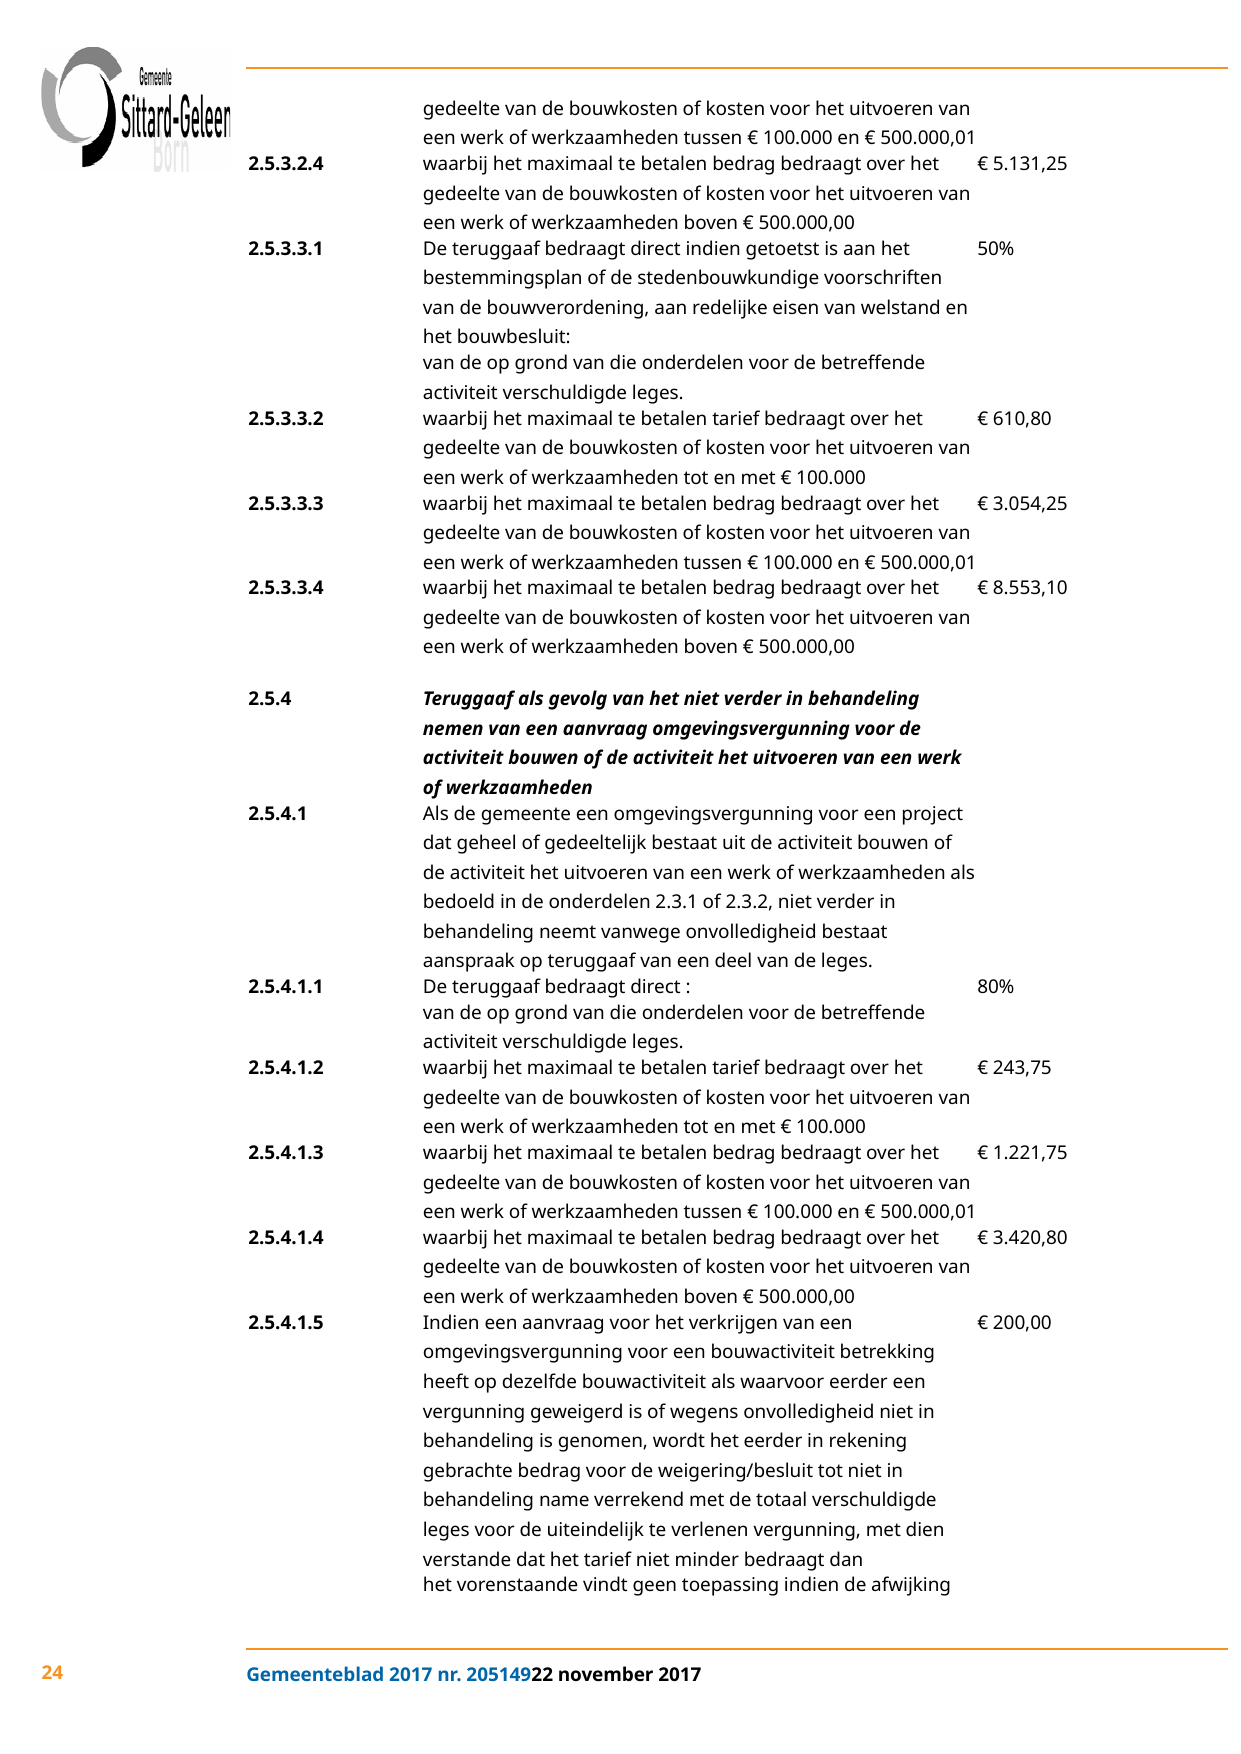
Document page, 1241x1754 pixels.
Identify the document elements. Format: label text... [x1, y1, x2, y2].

table_cell [977, 350, 1152, 405]
table_cell [248, 350, 423, 405]
table_cell € 5.131,25 [977, 150, 1152, 235]
table_cell € 3.054,25 [977, 490, 1152, 574]
table_cell 2.5.4.1 [248, 800, 423, 973]
table_cell De teruggaaf bedraagt direct indien getoetst is aan het bestemmingsplan of de stedenbouwkundige voorschriften van de bouwverordening, aan redelijke eisen van welstand en het bouwbesluit: [423, 235, 977, 349]
table_cell 2.5.4.1.4 [248, 1224, 423, 1309]
picture [41, 47, 231, 172]
table_cell [977, 1571, 1152, 1597]
table_cell waarbij het maximaal te betalen bedrag bedraagt over het gedeelte van de bouwkosten of kosten voor het uitvoeren van een werk of werkzaamheden boven € 500.000,00 [423, 575, 977, 659]
table_cell Indien een aanvraag voor het verkrijgen van een omgevingsvergunning voor een bouwactiviteit betrekking heeft op dezelfde bouwactiviteit als waarvoor eerder een vergunning geweigerd is of wegens onvolledigheid niet in behandeling is genomen, wordt het eerder in rekening gebrachte bedrag voor de weigering/besluit tot niet in behandeling name verrekend met de totaal verschuldigde leges voor de uiteindelijk te verlenen vergunning, met dien verstande dat het tarief niet minder bedraagt dan [423, 1309, 977, 1571]
table_cell waarbij het maximaal te betalen bedrag bedraagt over het gedeelte van de bouwkosten of kosten voor het uitvoeren van een werk of werkzaamheden tussen € 100.000 en € 500.000,01 [423, 1139, 977, 1224]
table_cell [977, 660, 1152, 685]
table_cell € 200,00 [977, 1309, 1152, 1571]
table_cell € 3.420,80 [977, 1224, 1152, 1309]
table_cell € 1.221,75 [977, 1139, 1152, 1224]
table_cell 2.5.4.1.5 [248, 1309, 423, 1571]
table_cell 2.5.3.3.3 [248, 490, 423, 574]
table_cell [423, 660, 977, 685]
table_cell 2.5.3.3.2 [248, 405, 423, 490]
table_cell € 8.553,10 [977, 575, 1152, 659]
table_cell 2.5.4.1.3 [248, 1139, 423, 1224]
table_cell € 610,80 [977, 405, 1152, 490]
table_cell De teruggaaf bedraagt direct : [423, 973, 977, 999]
table_cell 2.5.3.2.4 [248, 150, 423, 235]
table_cell 2.5.4.1.1 [248, 973, 423, 999]
table_cell van de op grond van die onderdelen voor de betreffende activiteit verschuldigde leges. [423, 350, 977, 405]
table_cell 2.5.4 [248, 685, 423, 800]
table_cell 2.5.3.3.1 [248, 235, 423, 349]
table_cell 2.5.3.3.4 [248, 575, 423, 659]
table_cell 50% [977, 235, 1152, 349]
table_cell [977, 685, 1152, 800]
table_cell 2.5.4.1.2 [248, 1054, 423, 1139]
table_cell [977, 999, 1152, 1054]
table_cell het vorenstaande vindt geen toepassing indien de afwijking [423, 1571, 977, 1597]
table_cell [248, 1571, 423, 1597]
table_cell [977, 800, 1152, 973]
table_cell waarbij het maximaal te betalen bedrag bedraagt over het gedeelte van de bouwkosten of kosten voor het uitvoeren van een werk of werkzaamheden boven € 500.000,00 [423, 150, 977, 235]
table_cell [248, 999, 423, 1054]
table_cell 80% [977, 973, 1152, 999]
table_cell waarbij het maximaal te betalen bedrag bedraagt over het gedeelte van de bouwkosten of kosten voor het uitvoeren van een werk of werkzaamheden boven € 500.000,00 [423, 1224, 977, 1309]
table_cell gedeelte van de bouwkosten of kosten voor het uitvoeren van een werk of werkzaamheden tussen € 100.000 en € 500.000,01 [423, 95, 977, 150]
table_cell waarbij het maximaal te betalen tarief bedraagt over het gedeelte van de bouwkosten of kosten voor het uitvoeren van een werk of werkzaamheden tot en met € 100.000 [423, 1054, 977, 1139]
table_cell € 243,75 [977, 1054, 1152, 1139]
table_cell Als de gemeente een omgevingsvergunning voor een project dat geheel of gedeeltelijk bestaat uit de activiteit bouwen of de activiteit het uitvoeren van een werk of werkzaamheden als bedoeld in de onderdelen 2.3.1 of 2.3.2, niet verder in behandeling neemt vanwege onvolledigheid bestaat aanspraak op teruggaaf van een deel van de leges. [423, 800, 977, 973]
table_cell waarbij het maximaal te betalen bedrag bedraagt over het gedeelte van de bouwkosten of kosten voor het uitvoeren van een werk of werkzaamheden tussen € 100.000 en € 500.000,01 [423, 490, 977, 574]
table_cell waarbij het maximaal te betalen tarief bedraagt over het gedeelte van de bouwkosten of kosten voor het uitvoeren van een werk of werkzaamheden tot en met € 100.000 [423, 405, 977, 490]
table_cell Teruggaaf als gevolg van het niet verder in behandeling nemen van een aanvraag omgevingsvergunning voor de activiteit bouwen of de activiteit het uitvoeren van een werk of werkzaamheden [423, 685, 977, 800]
table_cell van de op grond van die onderdelen voor de betreffende activiteit verschuldigde leges. [423, 999, 977, 1054]
table_cell [977, 95, 1152, 150]
table_cell [248, 660, 423, 685]
table_cell [248, 95, 423, 150]
